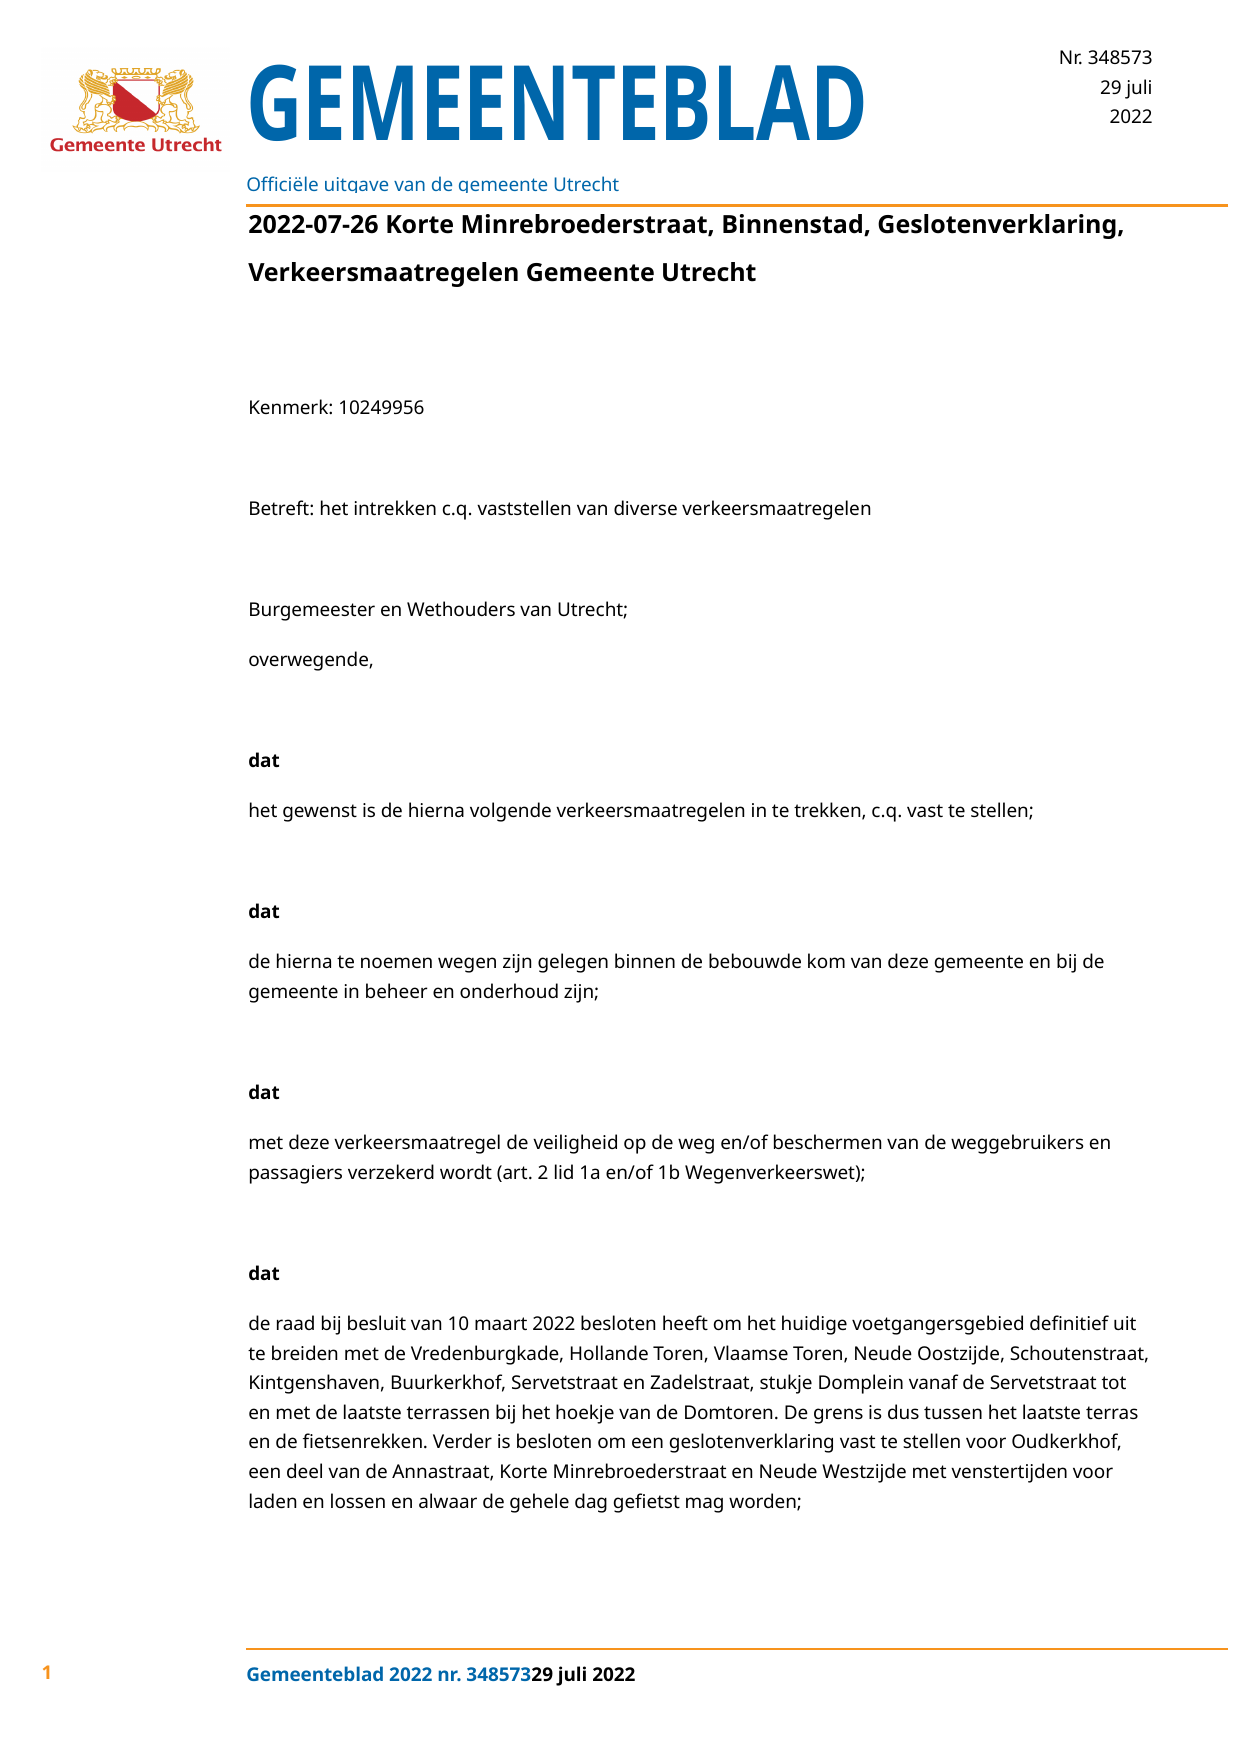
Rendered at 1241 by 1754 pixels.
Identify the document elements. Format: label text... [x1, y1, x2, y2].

text Burgemeester en Wethouders van Utrecht; [248, 596, 1152, 621]
text Kenmerk: 10249956 [248, 394, 1152, 420]
text Betreft: het intrekken c.q. vaststellen van diverse verkeersmaatregelen [248, 495, 1152, 521]
text dat [248, 898, 1152, 924]
text 2022-07-26 Korte Minrebroederstraat, Binnenstad, Geslotenverklaring, Verkeersmaatregelen Gemeente Utrecht [248, 207, 1152, 288]
text dat [248, 1260, 1152, 1286]
picture [41, 47, 231, 172]
text de hierna te noemen wegen zijn gelegen binnen de bebouwde kom van deze gemeente en bij de gemeente in beheer en onderhoud zijn; [248, 949, 1152, 1004]
text dat [248, 747, 1152, 773]
text dat [248, 1079, 1152, 1105]
text de raad bij besluit van 10 maart 2022 besloten heeft om het huidige voetgangersgebied definitief uit te breiden met de Vredenburgkade, Hollande Toren, Vlaamse Toren, Neude Oostzijde, Schoutenstraat, Kintgenshaven, Buurkerkhof, Servetstraat en Zadelstraat, stukje Domplein vanaf de Servetstraat tot en met de laatste terrassen bij het hoekje van de Domtoren. De grens is dus tussen het laatste terras en de fietsenrekken. Verder is besloten om een geslotenverklaring vast te stellen voor Oudkerkhof, een deel van de Annastraat, Korte Minrebroederstraat en Neude Westzijde met venstertijden voor laden en lossen en alwaar de gehele dag gefietst mag worden; [248, 1310, 1152, 1513]
text overwegende, [248, 646, 1152, 672]
text met deze verkeersmaatregel de veiligheid op de weg en/of beschermen van de weggebruikers en passagiers verzekerd wordt (art. 2 lid 1a en/of 1b Wegenverkeerswet); [248, 1129, 1152, 1185]
text het gewenst is de hierna volgende verkeersmaatregelen in te trekken, c.q. vast te stellen; [248, 797, 1152, 823]
